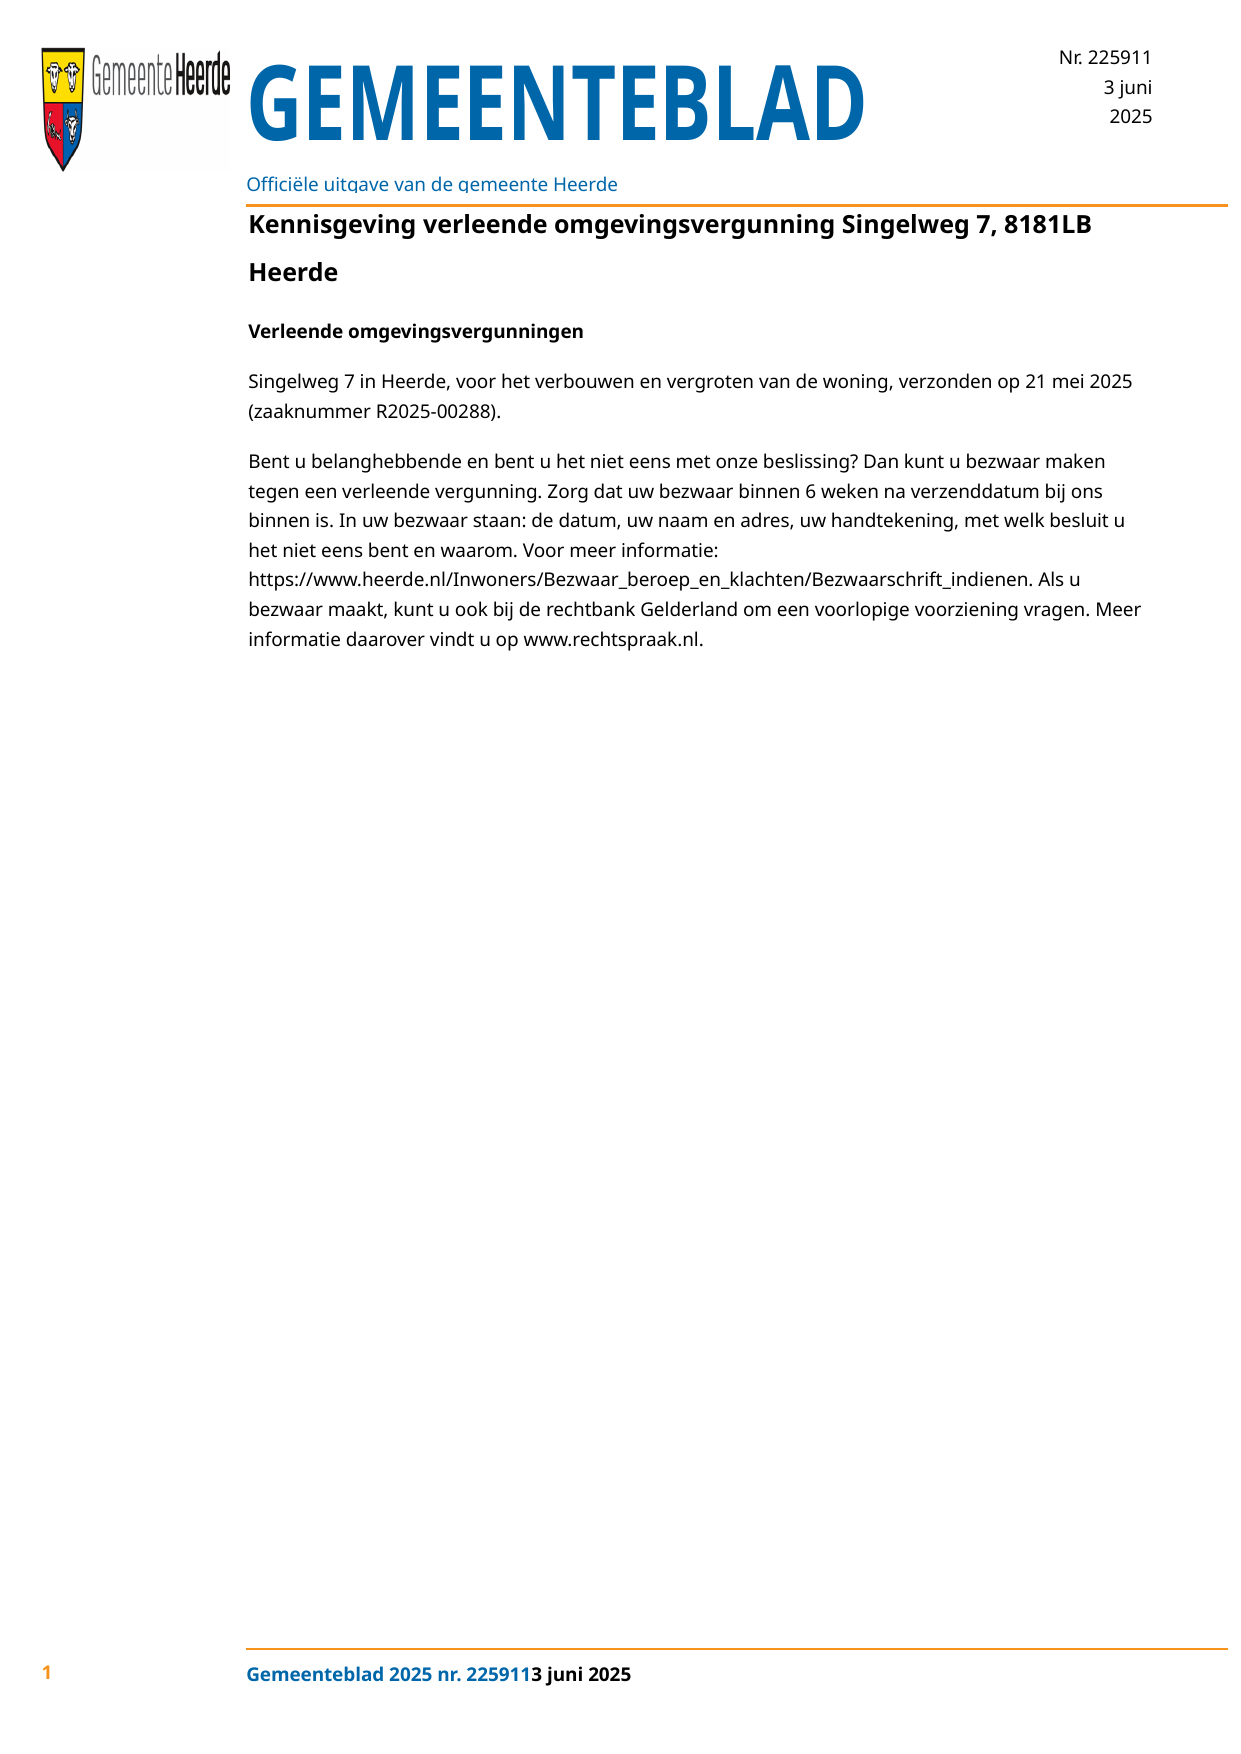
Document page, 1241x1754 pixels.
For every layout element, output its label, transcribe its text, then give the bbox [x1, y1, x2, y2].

picture [41, 47, 231, 172]
text Bent u belanghebbende en bent u het niet eens met onze beslissing? Dan kunt u bezwaar maken tegen een verleende vergunning. Zorg dat uw bezwaar binnen 6 weken na verzenddatum bij ons binnen is. In uw bezwaar staan: de datum, uw naam en adres, uw handtekening, met welk besluit u het niet eens bent en waarom. Voor meer informatie: https://www.heerde.nl/Inwoners/Bezwaar_beroep_en_klachten/Bezwaarschrift_indienen. Als u bezwaar maakt, kunt u ook bij de rechtbank Gelderland om een voorlopige voorziening vragen. Meer informatie daarover vindt u op www.rechtspraak.nl. [248, 448, 1152, 652]
text Singelweg 7 in Heerde, voor het verbouwen en vergroten van de woning, verzonden op 21 mei 2025 (zaaknummer R2025-00288). [248, 368, 1152, 424]
text Kennisgeving verleende omgevingsvergunning Singelweg 7, 8181LB Heerde [248, 207, 1152, 288]
text Verleende omgevingsvergunningen [248, 318, 1152, 344]
